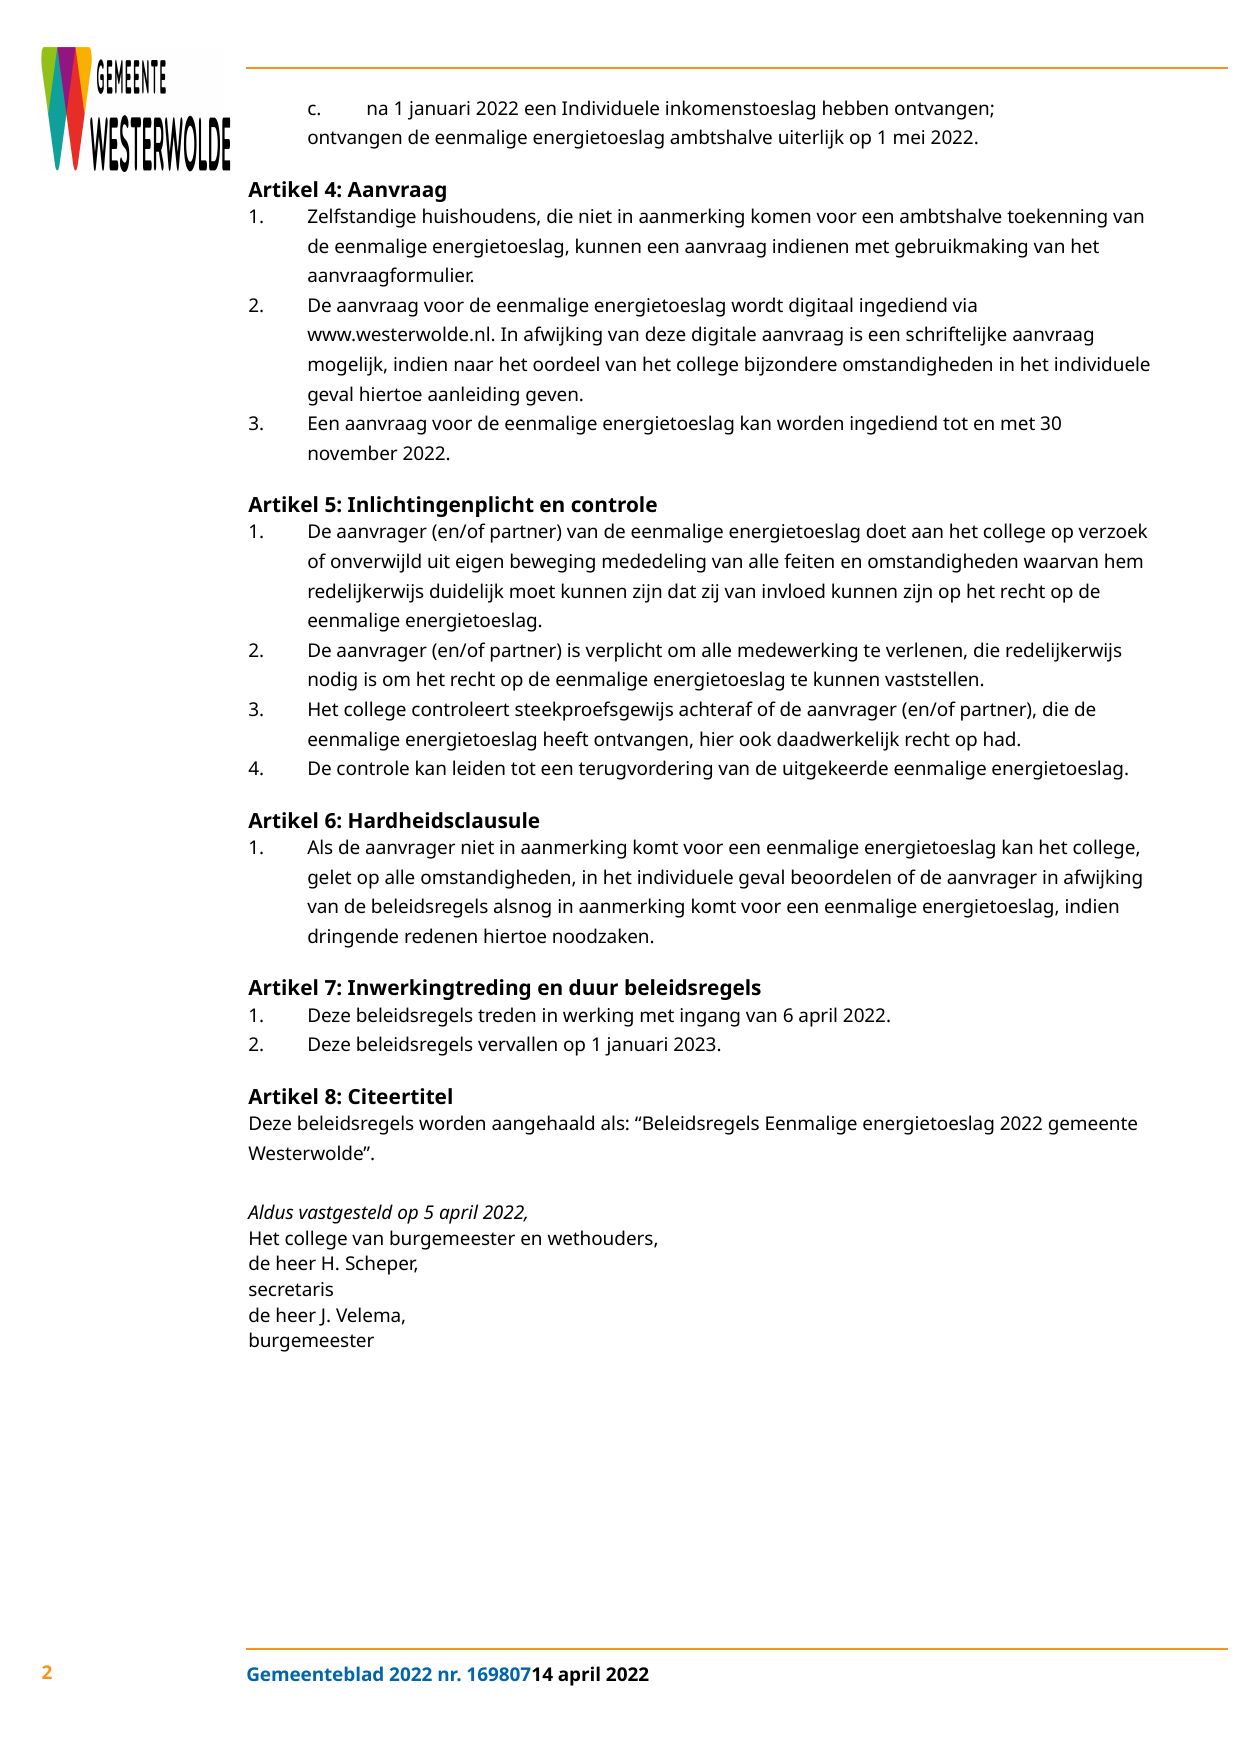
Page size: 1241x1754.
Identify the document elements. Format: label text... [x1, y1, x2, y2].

list na 1 januari 2022 een Individuele inkomenstoeslag hebben ontvangen; [307, 95, 1152, 121]
picture [41, 47, 231, 172]
list Zelfstandige huishoudens, die niet in aanmerking komen voor een ambtshalve toekenning van de eenmalige energietoeslag, kunnen een aanvraag indienen met gebruikmaking van het aanvraagformulier. [248, 203, 1152, 288]
list De controle kan leiden tot een terugvordering van de uitgekeerde eenmalige energietoeslag. [248, 755, 1152, 781]
text Aldus vastgesteld op 5 april 2022, [248, 1199, 1152, 1225]
text de heer J. Velema, [248, 1302, 1152, 1328]
text Artikel 8: Citeertitel [248, 1082, 1152, 1110]
list Een aanvraag voor de eenmalige energietoeslag kan worden ingediend tot en met 30 november 2022. [248, 410, 1152, 466]
list De aanvrager (en/of partner) van de eenmalige energietoeslag doet aan het college op verzoek of onverwijld uit eigen beweging mededeling van alle feiten en omstandigheden waarvan hem redelijkerwijs duidelijk moet kunnen zijn dat zij van invloed kunnen zijn op het recht op de eenmalige energietoeslag. [248, 519, 1152, 633]
text Artikel 5: Inlichtingenplicht en controle [248, 490, 1152, 519]
text Deze beleidsregels worden aangehaald als: “Beleidsregels Eenmalige energietoeslag 2022 gemeente Westerwolde”. [248, 1110, 1152, 1166]
text Artikel 6: Hardheidsclausule [248, 806, 1152, 834]
list De aanvraag voor de eenmalige energietoeslag wordt digitaal ingediend via www.westerwolde.nl. In afwijking van deze digitale aanvraag is een schriftelijke aanvraag mogelijk, indien naar het oordeel van het college bijzondere omstandigheden in het individuele geval hiertoe aanleiding geven. [248, 292, 1152, 406]
text secretaris [248, 1276, 1152, 1302]
list Deze beleidsregels treden in werking met ingang van 6 april 2022. [248, 1002, 1152, 1028]
text Artikel 7: Inwerkingtreding en duur beleidsregels [248, 973, 1152, 1002]
list De aanvrager (en/of partner) is verplicht om alle medewerking te verlenen, die redelijkerwijs nodig is om het recht op de eenmalige energietoeslag te kunnen vaststellen. [248, 637, 1152, 692]
list Deze beleidsregels vervallen op 1 januari 2023. [248, 1031, 1152, 1057]
list Als de aanvrager niet in aanmerking komt voor een eenmalige energietoeslag kan het college, gelet op alle omstandigheden, in het individuele geval beoordelen of de aanvrager in afwijking van de beleidsregels alsnog in aanmerking komt voor een eenmalige energietoeslag, indien dringende redenen hiertoe noodzaken. [248, 834, 1152, 949]
text Artikel 4: Aanvraag [248, 175, 1152, 203]
text Het college van burgemeester en wethouders, [248, 1225, 1152, 1251]
text de heer H. Scheper, [248, 1251, 1152, 1276]
list ontvangen de eenmalige energietoeslag ambtshalve uiterlijk op 1 mei 2022. [248, 124, 1152, 150]
text burgemeester [248, 1328, 1152, 1353]
list Het college controleert steekproefsgewijs achteraf of de aanvrager (en/of partner), die de eenmalige energietoeslag heeft ontvangen, hier ook daadwerkelijk recht op had. [248, 696, 1152, 752]
